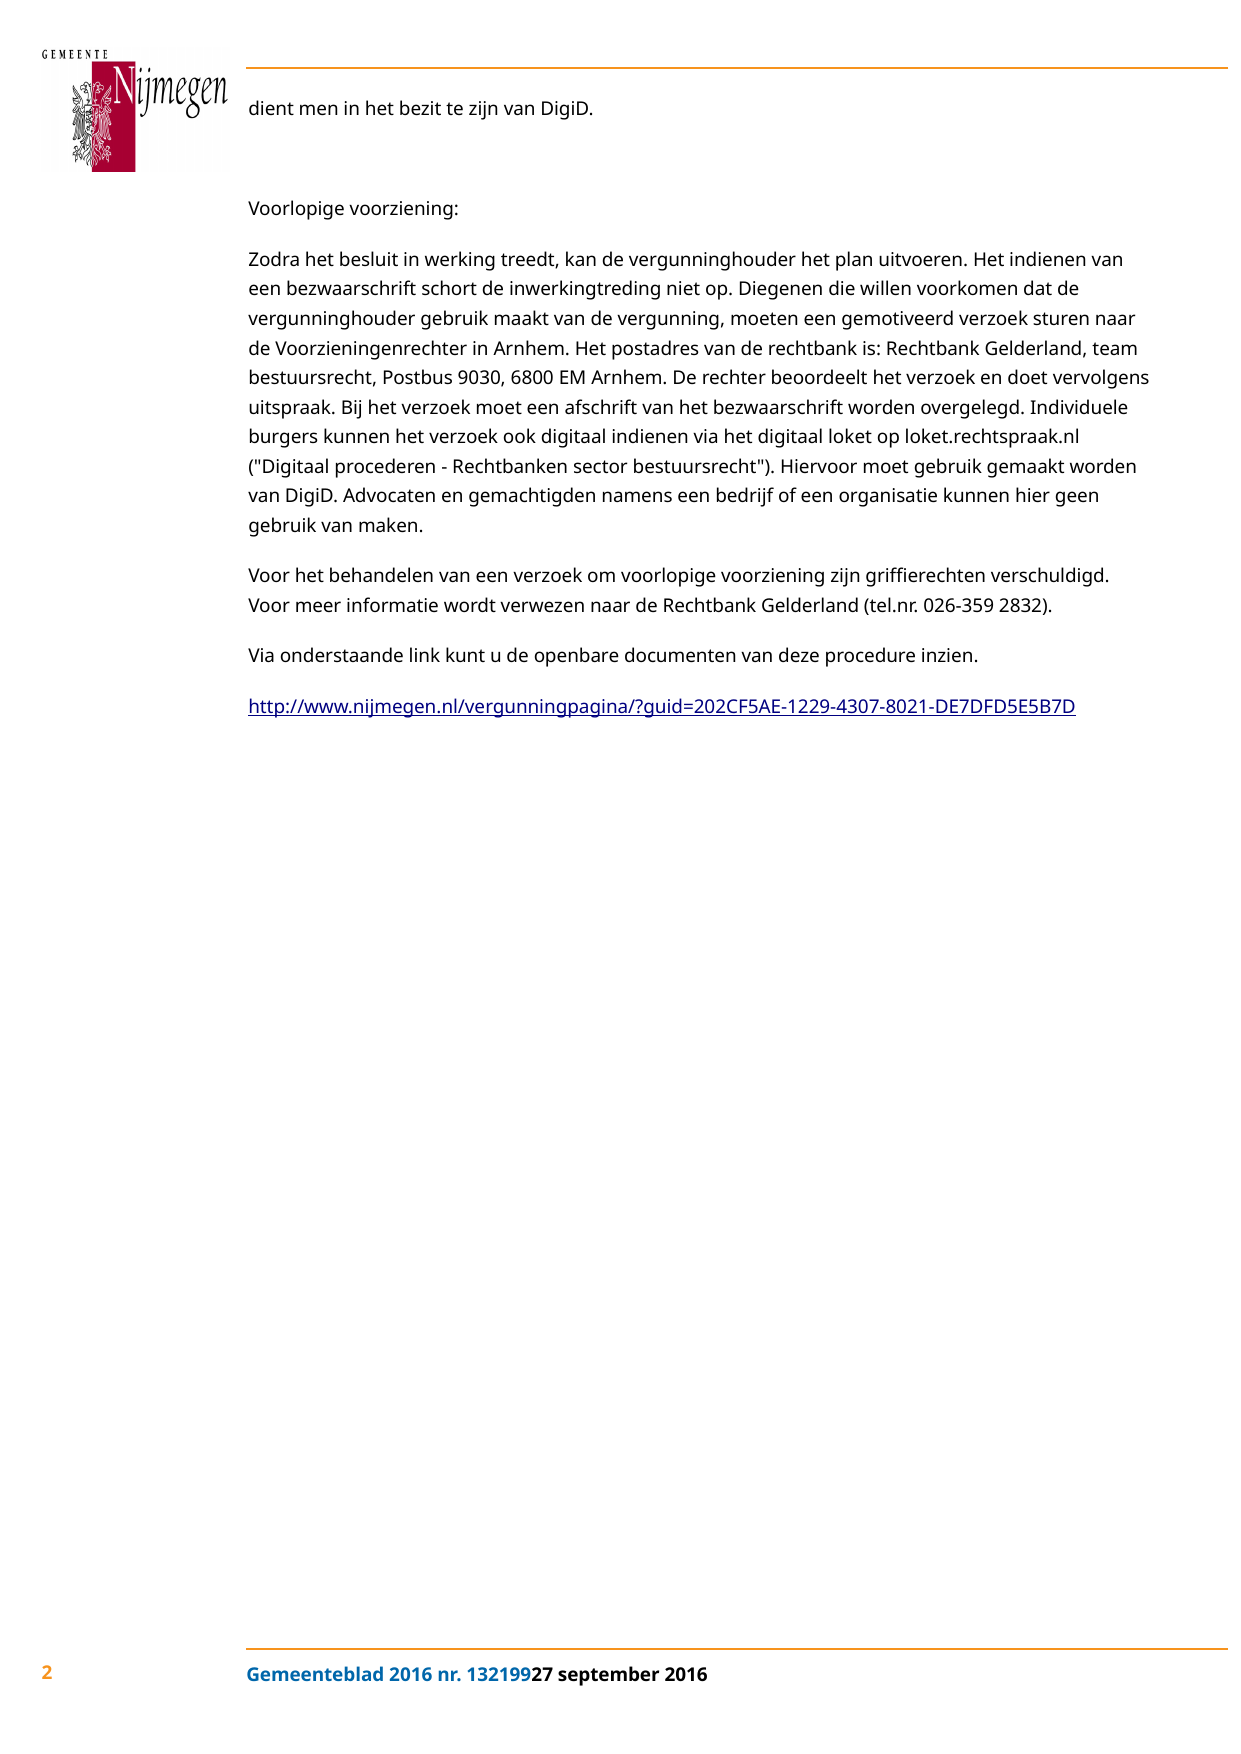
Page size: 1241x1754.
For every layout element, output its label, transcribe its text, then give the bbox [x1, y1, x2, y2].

text http://www.nijmegen.nl/vergunningpagina/?guid=202CF5AE-1229-4307-8021-DE7DFD5E5B7D [248, 693, 1152, 719]
picture [41, 47, 231, 172]
text dient men in het bezit te zijn van DigiD. [248, 95, 1152, 121]
text Via onderstaande link kunt u de openbare documenten van deze procedure inzien. [248, 643, 1152, 668]
text Voor het behandelen van een verzoek om voorlopige voorziening zijn griffierechten verschuldigd. Voor meer informatie wordt verwezen naar de Rechtbank Gelderland (tel.nr. 026-359 2832). [248, 563, 1152, 618]
text Voorlopige voorziening: [248, 196, 1152, 221]
text Zodra het besluit in werking treedt, kan de vergunninghouder het plan uitvoeren. Het indienen van een bezwaarschrift schort de inwerkingtreding niet op. Diegenen die willen voorkomen dat de vergunninghouder gebruik maakt van de vergunning, moeten een gemotiveerd verzoek sturen naar de Voorzieningenrechter in Arnhem. Het postadres van de rechtbank is: Rechtbank Gelderland, team bestuursrecht, Postbus 9030, 6800 EM Arnhem. De rechter beoordeelt het verzoek en doet vervolgens uitspraak. Bij het verzoek moet een afschrift van het bezwaarschrift worden overgelegd. Individuele burgers kunnen het verzoek ook digitaal indienen via het digitaal loket op loket.rechtspraak.nl ("Digitaal procederen - Rechtbanken sector bestuursrecht"). Hiervoor moet gebruik gemaakt worden van DigiD. Advocaten en gemachtigden namens een bedrijf of een organisatie kunnen hier geen gebruik van maken. [248, 246, 1152, 538]
